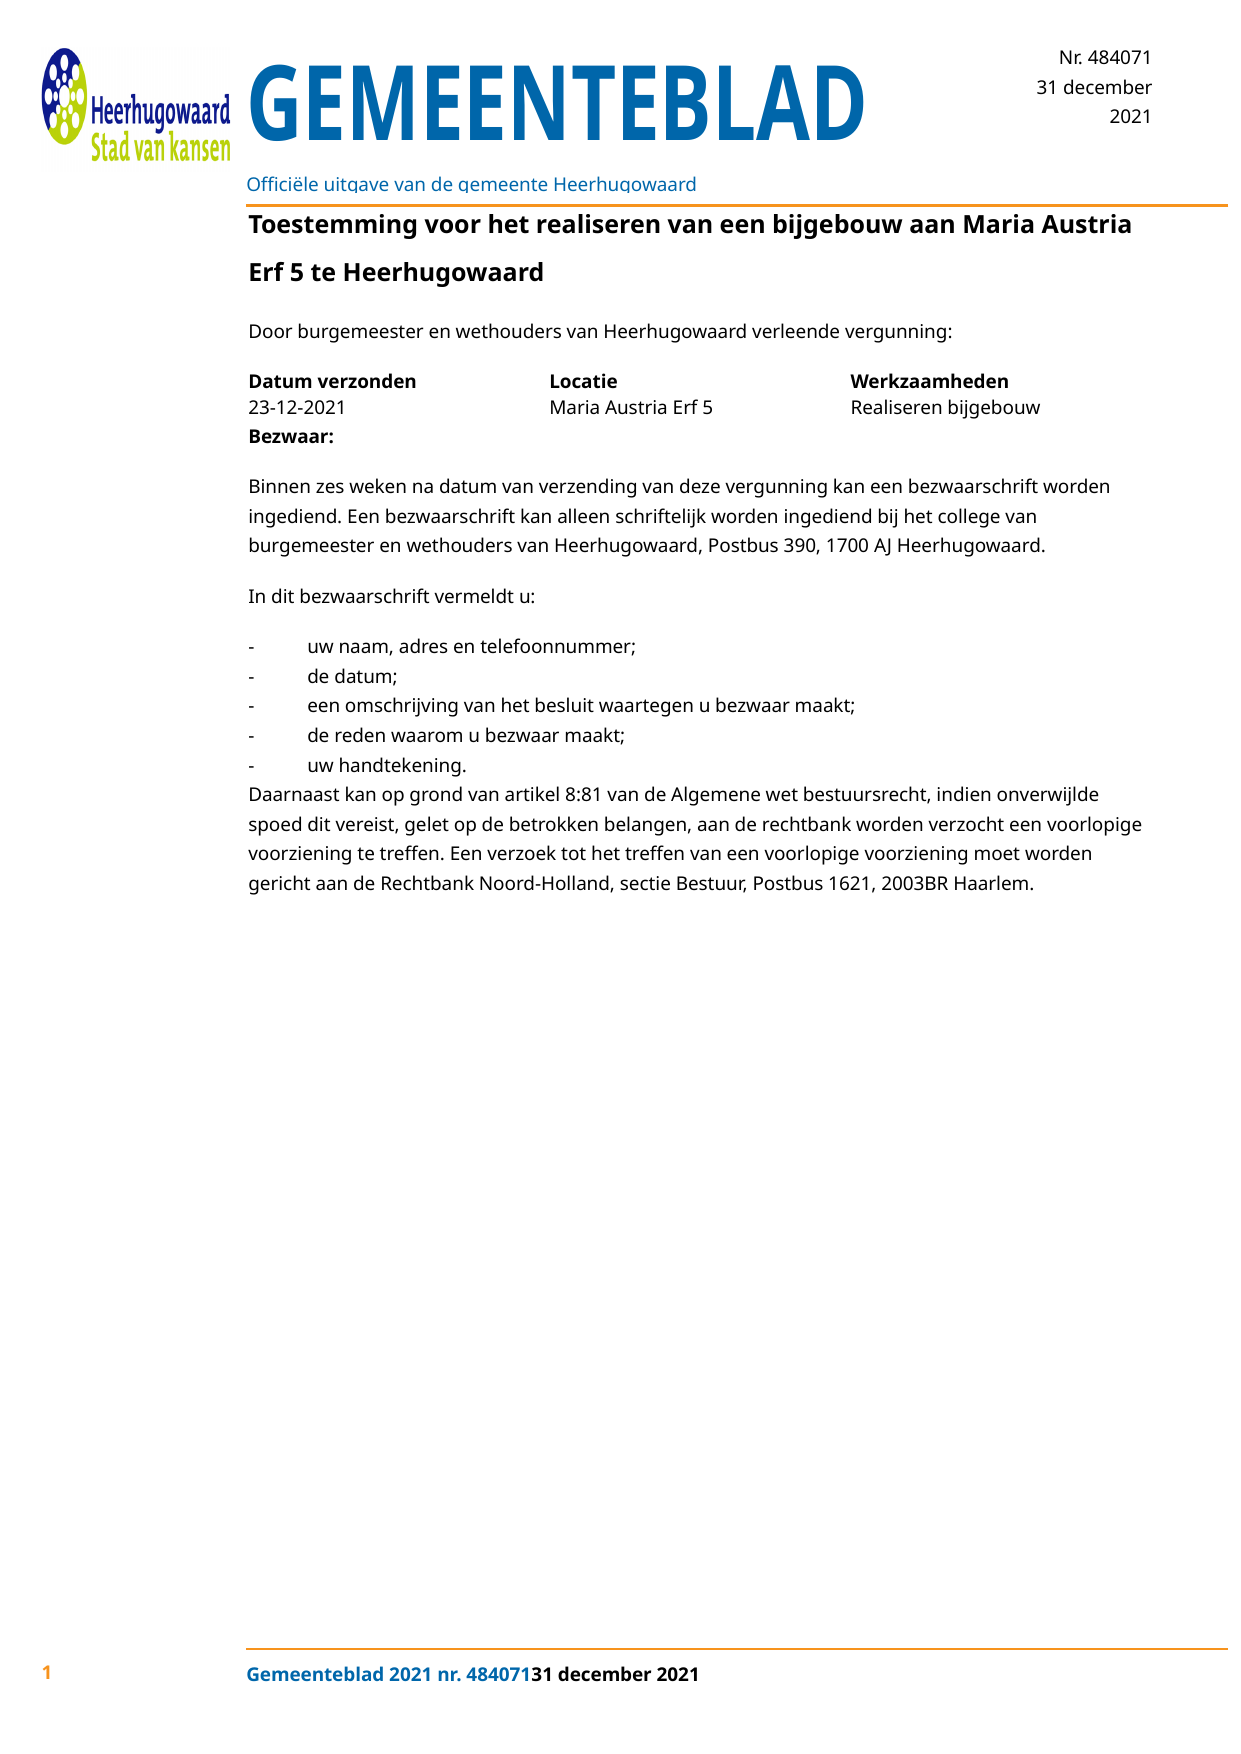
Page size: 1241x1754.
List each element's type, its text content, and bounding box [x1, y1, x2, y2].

text Toestemming voor het realiseren van een bijgebouw aan Maria Austria Erf 5 te Heerhugowaard [248, 207, 1152, 288]
table_cell 23-12-2021 [248, 394, 549, 420]
text Binnen zes weken na datum van verzending van deze vergunning kan een bezwaarschrift worden ingediend. Een bezwaarschrift kan alleen schriftelijk worden ingediend bij het college van burgemeester en wethouders van Heerhugowaard, Postbus 390, 1700 AJ Heerhugowaard. [248, 473, 1152, 558]
text Bezwaar: [248, 423, 1152, 449]
list de reden waarom u bezwaar maakt; [248, 722, 1152, 748]
list de datum; [248, 663, 1152, 689]
text Door burgemeester en wethouders van Heerhugowaard verleende vergunning: [248, 318, 1152, 344]
list een omschrijving van het besluit waartegen u bezwaar maakt; [248, 693, 1152, 718]
table_header Werkzaamheden [850, 369, 1152, 394]
text Daarnaast kan op grond van artikel 8:81 van de Algemene wet bestuursrecht, indien onverwijlde spoed dit vereist, gelet op de betrokken belangen, aan de rechtbank worden verzocht een voorlopige voorziening te treffen. Een verzoek tot het treffen van een voorlopige voorziening moet worden gericht aan de Rechtbank Noord-Holland, sectie Bestuur, Postbus 1621, 2003BR Haarlem. [248, 781, 1152, 896]
table_cell Maria Austria Erf 5 [549, 394, 850, 420]
table_header Datum verzonden [248, 369, 549, 394]
list uw handtekening. [248, 752, 1152, 778]
text In dit bezwaarschrift vermeldt u: [248, 583, 1152, 609]
table_cell Realiseren bijgebouw [850, 394, 1152, 420]
list uw naam, adres en telefoonnummer; [248, 633, 1152, 659]
picture [41, 47, 231, 172]
table_header Locatie [549, 369, 850, 394]
